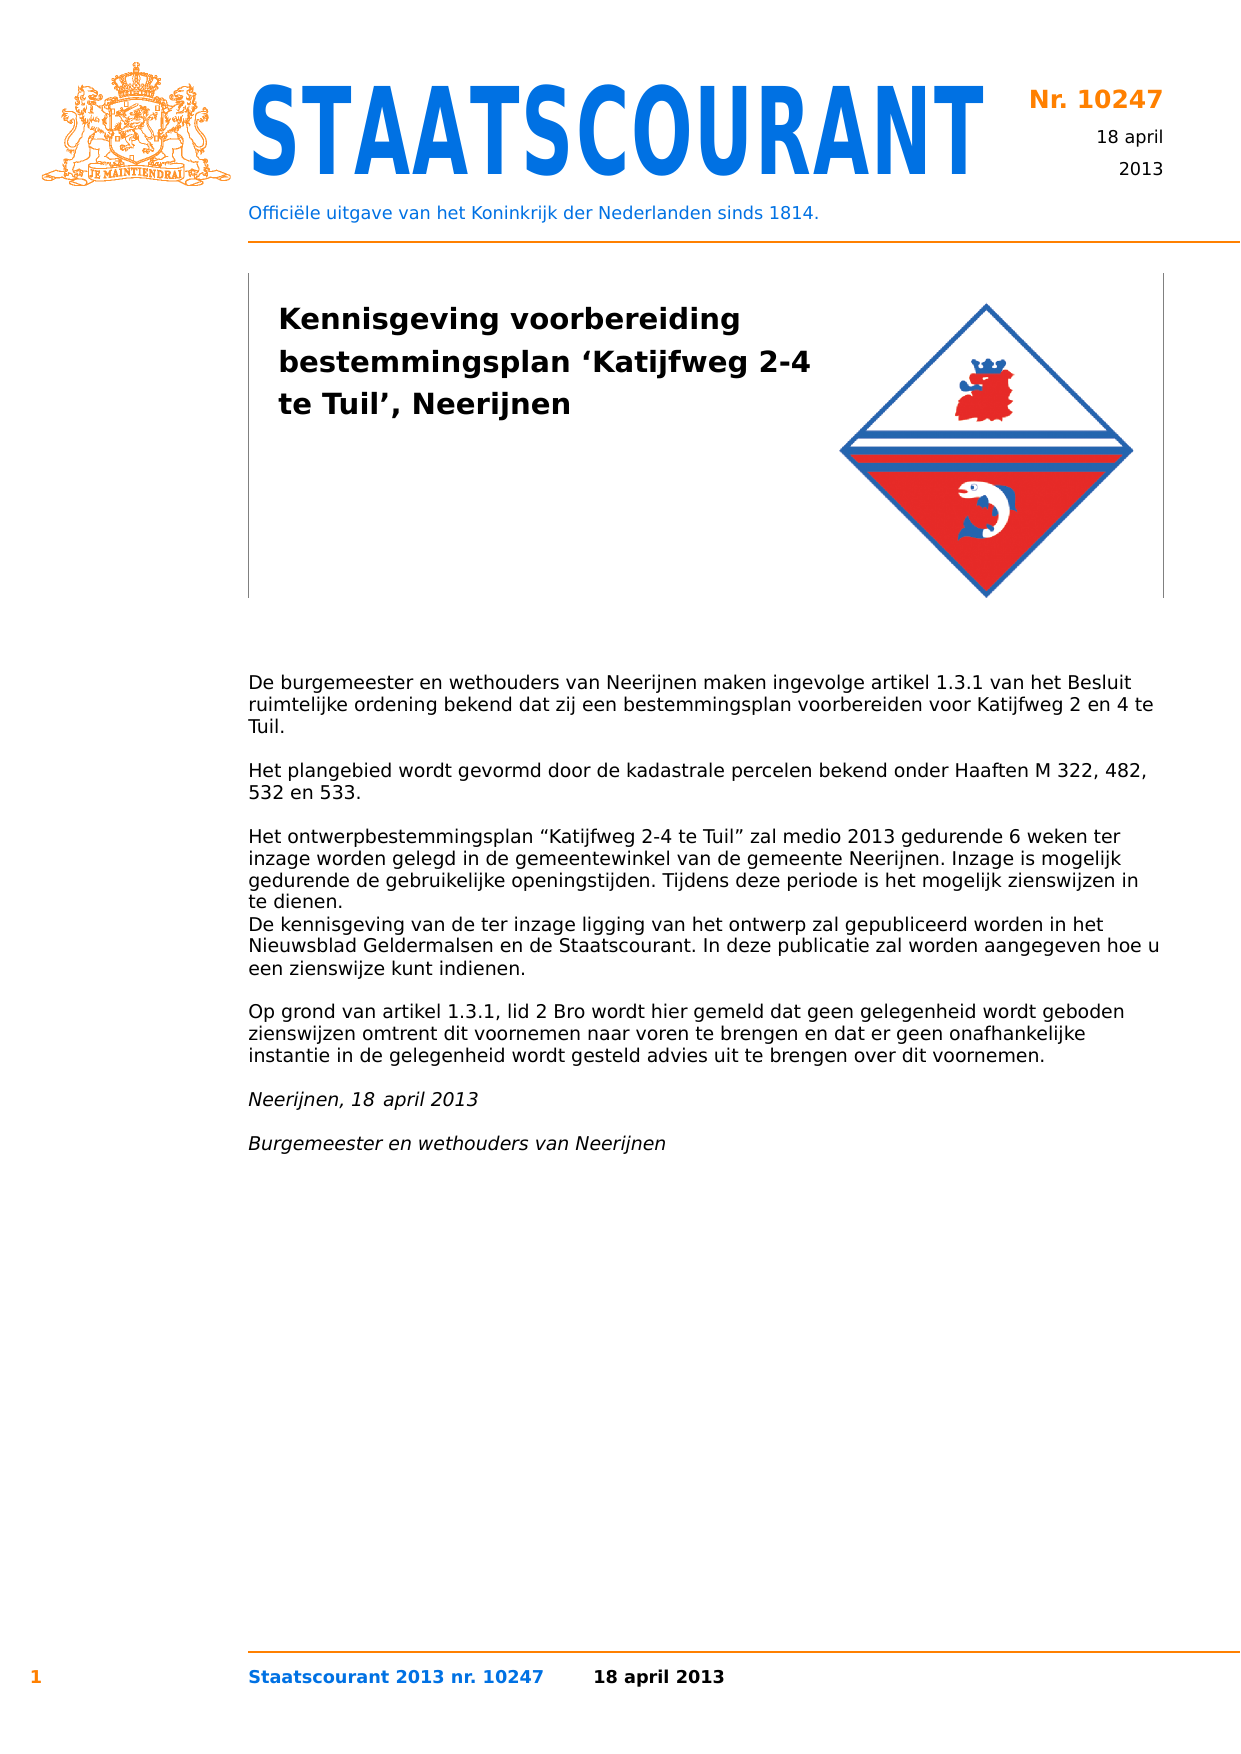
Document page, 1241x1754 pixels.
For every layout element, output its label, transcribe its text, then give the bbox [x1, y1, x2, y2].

text Burgemeester en wethouders van Neerijnen [248, 1133, 1163, 1155]
picture [41, 62, 231, 186]
table_header STAATSCOURANT [248, 62, 998, 203]
table_header Nr. 10247 [998, 62, 1240, 121]
text Het ontwerpbestemmingsplan “Katijfweg 2-4 te Tuil” zal medio 2013 gedurende 6 weken ter inzage worden gelegd in de gemeentewinkel van de gemeente Neerijnen. Inzage is mogelijk gedurende de gebruikelijke openingstijden. Tijdens deze periode is het mogelijk zienswijzen in te dienen. [248, 826, 1163, 913]
text De burgemeester en wethouders van Neerijnen maken ingevolge artikel 1.3.1 van het Besluit ruimtelijke ordening bekend dat zij een bestemmingsplan voorbereiden voor Katijfweg 2 en 4 te Tuil. [248, 672, 1163, 738]
picture [838, 302, 1134, 598]
table_cell 18 april [998, 121, 1240, 153]
text De kennisgeving van de ter inzage ligging van het ontwerp zal gepubliceerd worden in het Nieuwsblad Geldermalsen en de Staatscourant. In deze publicatie zal worden aangegeven hoe u een zienswijze kunt indienen. [248, 913, 1163, 979]
text Op grond van artikel 1.3.1, lid 2 Bro wordt hier gemeld dat geen gelegenheid wordt geboden zienswijzen omtrent dit voornemen naar voren te brengen en dat er geen onafhankelijke instantie in de gelegenheid wordt gesteld advies uit te brengen over dit voornemen. [248, 1001, 1163, 1067]
subtitle Kennisgeving voorbereiding bestemmingsplan ‘Katijfweg 2-4 te Tuil’, Neerijnen [249, 273, 1163, 598]
text Het plangebied wordt gevormd door de kadastrale percelen bekend onder Haaften M 322, 482, 532 en 533. [248, 760, 1163, 804]
table_cell 2013 [998, 153, 1240, 203]
table_header [25, 62, 248, 241]
table_cell Officiële uitgave van het Koninkrijk der Nederlanden sinds 1814. [248, 203, 1240, 241]
text Neerijnen, 18 april 2013 [248, 1089, 1163, 1111]
